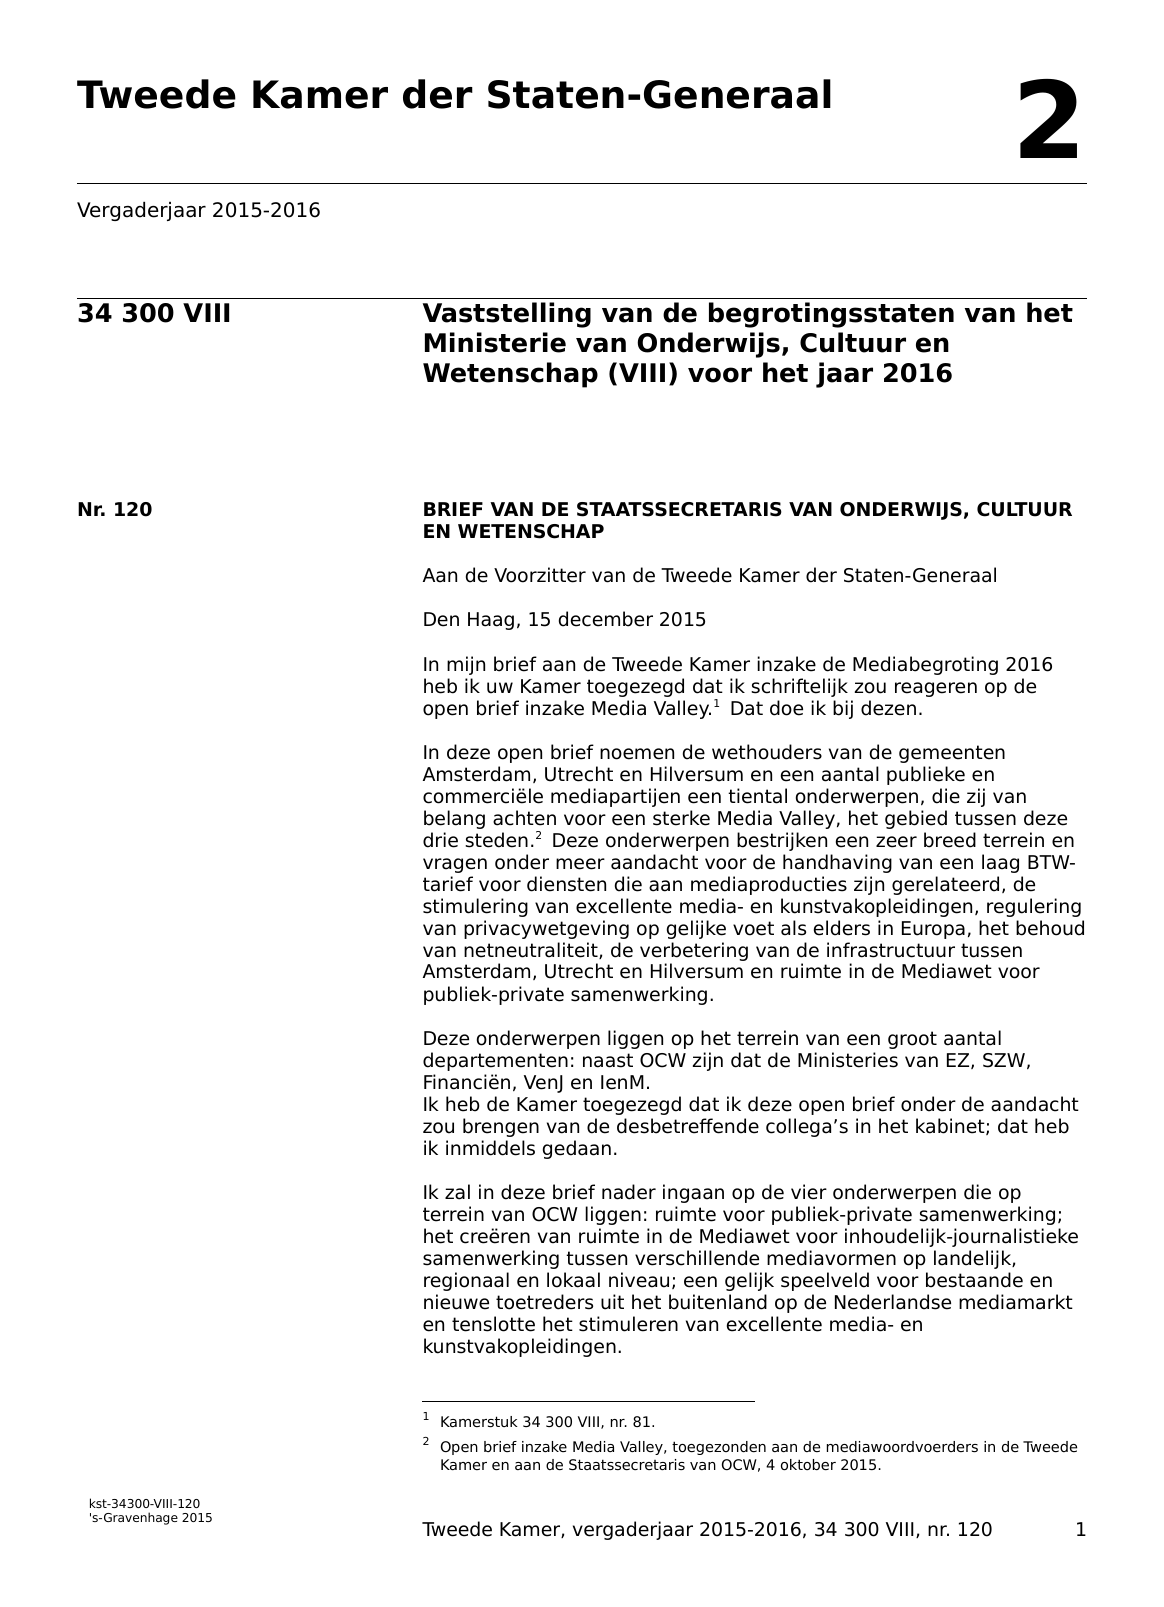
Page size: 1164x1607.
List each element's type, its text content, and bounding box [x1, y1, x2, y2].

text Kamerstuk 34 300 VIII, nr. 81. [422, 1410, 1087, 1432]
text In deze open brief noemen de wethouders van de gemeenten Amsterdam, Utrecht en Hilversum en een aantal publieke en commerciële mediapartijen een tiental onderwerpen, die zij van belang achten voor een sterke Media Valley, het gebied tussen deze drie steden. Deze onderwerpen bestrijken een zeer breed terrein en vragen onder meer aandacht voor de handhaving van een laag BTW-tarief voor diensten die aan mediaproducties zijn gerelateerd, de stimulering van excellente media- en kunstvakopleidingen, regulering van privacywetgeving op gelijke voet als elders in Europa, het behoud van netneutraliteit, de verbetering van de infrastructuur tussen Amsterdam, Utrecht en Hilversum en ruimte in de Mediawet voor publiek-private samenwerking. [422, 742, 1087, 1005]
subtitle 34 300 VIII Vaststelling van de begrotingsstaten van het Ministerie van Onderwijs, Cultuur en Wetenschap (VIII) voor het jaar 2016 [77, 299, 1087, 388]
text Open brief inzake Media Valley, toegezonden aan de mediawoordvoerders in de Tweede Kamer en aan de Staatssecretaris van OCW, 4 oktober 2015. [422, 1435, 1087, 1474]
text Ik zal in deze brief nader ingaan op de vier onderwerpen die op terrein van OCW liggen: ruimte voor publiek-private samenwerking; het creëren van ruimte in de Mediawet voor inhoudelijk-journalistieke samenwerking tussen verschillende mediavormen op landelijk, regionaal en lokaal niveau; een gelijk speelveld voor bestaande en nieuwe toetreders uit het buitenland op de Nederlandse mediamarkt en tenslotte het stimuleren van excellente media- en kunstvakopleidingen. [422, 1182, 1087, 1357]
text Deze onderwerpen liggen op het terrein van een groot aantal departementen: naast OCW zijn dat de Ministeries van EZ, SZW, Financiën, VenJ en IenM. [422, 1028, 1087, 1093]
text Ik heb de Kamer toegezegd dat ik deze open brief onder de aandacht zou brengen van de desbetreffende collega’s in het kabinet; dat heb ik inmiddels gedaan. [422, 1093, 1087, 1159]
subtitle Nr. 120 BRIEF VAN DE STAATSSECRETARIS VAN ONDERWIJS, CULTUUR EN WETENSCHAP [77, 499, 1087, 543]
text In mijn brief aan de Tweede Kamer inzake de Mediabegroting 2016 heb ik uw Kamer toegezegd dat ik schriftelijk zou reageren op de open brief inzake Media Valley. Dat doe ik bij dezen. [422, 653, 1087, 719]
table_header Tweede Kamer der Staten-Generaal [77, 59, 886, 183]
table_cell Vergaderjaar 2015-2016 [77, 184, 1087, 298]
text Den Haag, 15 december 2015 [422, 609, 1087, 631]
text 's-Gravenhage 2015 [88, 1511, 323, 1525]
table_header 2 [886, 59, 1087, 183]
text Aan de Voorzitter van de Tweede Kamer der Staten-Generaal [422, 565, 1087, 587]
text kst-34300-VIII-120 [88, 1497, 323, 1511]
